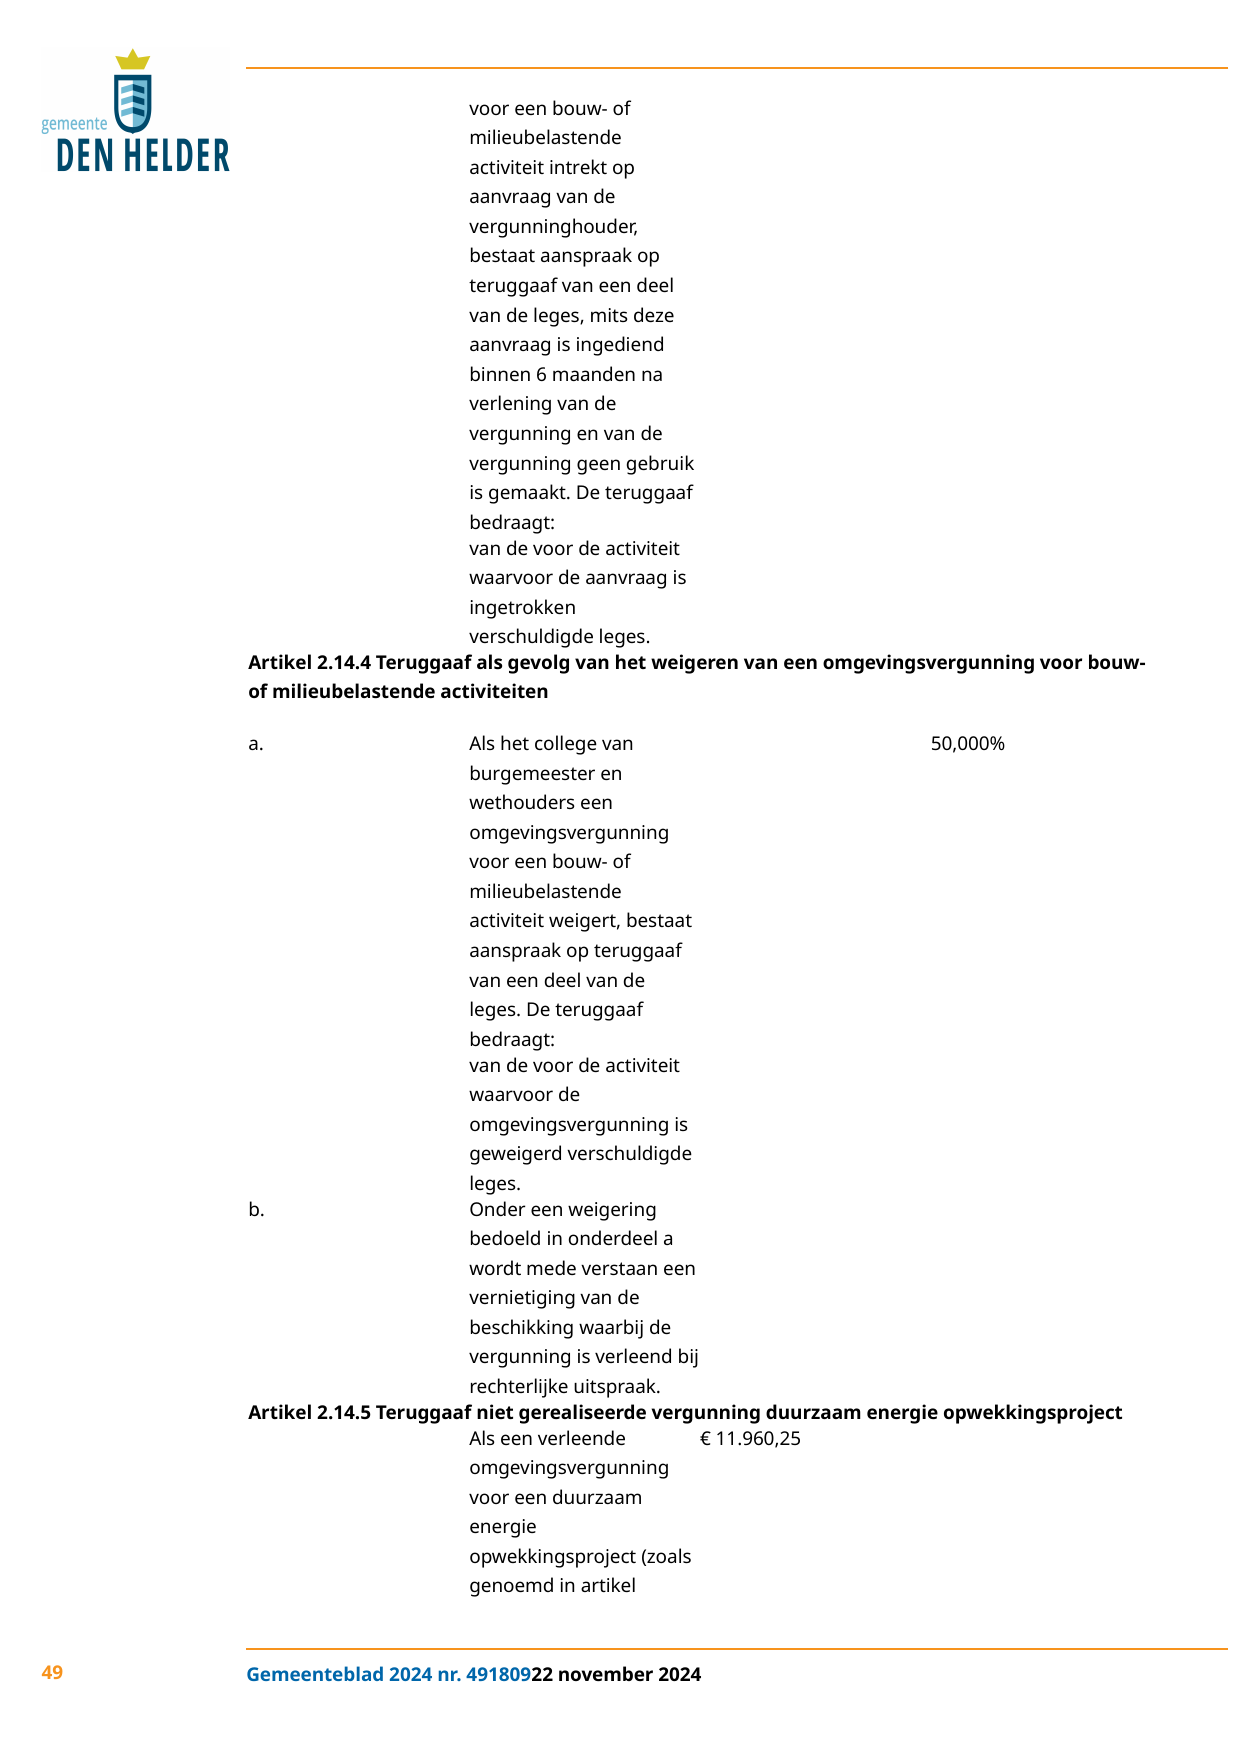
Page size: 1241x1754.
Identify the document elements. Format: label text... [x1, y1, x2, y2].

table_cell [931, 1425, 1152, 1598]
table_cell [248, 95, 469, 535]
table_cell Artikel 2.14.5 Teruggaaf niet gerealiseerde vergunning duurzaam energie opwekkingsproject [248, 1399, 1152, 1425]
table_cell [248, 705, 469, 730]
table_cell van de voor de activiteit waarvoor de omgevingsvergunning is geweigerd verschuldigde leges. [469, 1052, 700, 1196]
picture [100, 154, 106, 172]
picture [63, 144, 68, 165]
table_cell [931, 705, 1152, 730]
table_cell [700, 730, 931, 1052]
table_cell [931, 95, 1152, 535]
table_cell b. [248, 1196, 469, 1399]
table_cell Onder een weigering bedoeld in onderdeel a wordt mede verstaan een vernietiging van de beschikking waarbij de vergunning is verleend bij rechterlijke uitspraak. [469, 1196, 700, 1399]
table_cell [248, 1052, 469, 1196]
table_cell [469, 705, 700, 730]
table_cell 50,000% [931, 730, 1152, 1052]
picture [130, 157, 135, 172]
table_cell [248, 535, 469, 649]
table_cell [931, 1196, 1152, 1399]
picture [182, 144, 187, 165]
table_cell Als een verleende omgevingsvergunning voor een duurzaam energie opwekkingsproject (zoals genoemd in artikel [469, 1425, 700, 1598]
table_cell [931, 1052, 1152, 1196]
table_cell a. [248, 730, 469, 1052]
table_cell voor een bouw- of milieubelastende activiteit intrekt op aanvraag van de vergunninghouder, bestaat aanspraak op teruggaaf van een deel van de leges, mits deze aanvraag is ingediend binnen 6 maanden na verlening van de vergunning en van de vergunning geen gebruik is gemaakt. De teruggaaf bedraagt: [469, 95, 700, 535]
table_cell Als het college van burgemeester en wethouders een omgevingsvergunning voor een bouw- of milieubelastende activiteit weigert, bestaat aanspraak op teruggaaf van een deel van de leges. De teruggaaf bedraagt: [469, 730, 700, 1052]
table_cell [700, 535, 931, 649]
table_cell [700, 1052, 931, 1196]
table_cell [700, 95, 931, 535]
picture [220, 160, 224, 172]
table_cell [248, 1425, 469, 1598]
table_cell [931, 535, 1152, 649]
table_cell [700, 705, 931, 730]
table_cell € 11.960,25 [700, 1425, 931, 1598]
table_cell Artikel 2.14.4 Teruggaaf als gevolg van het weigeren van een omgevingsvergunning voor bouw- of milieubelastende activiteiten [248, 649, 1152, 704]
picture [41, 47, 231, 172]
table_cell van de voor de activiteit waarvoor de aanvraag is ingetrokken verschuldigde leges. [469, 535, 700, 649]
table_cell [700, 1196, 931, 1399]
